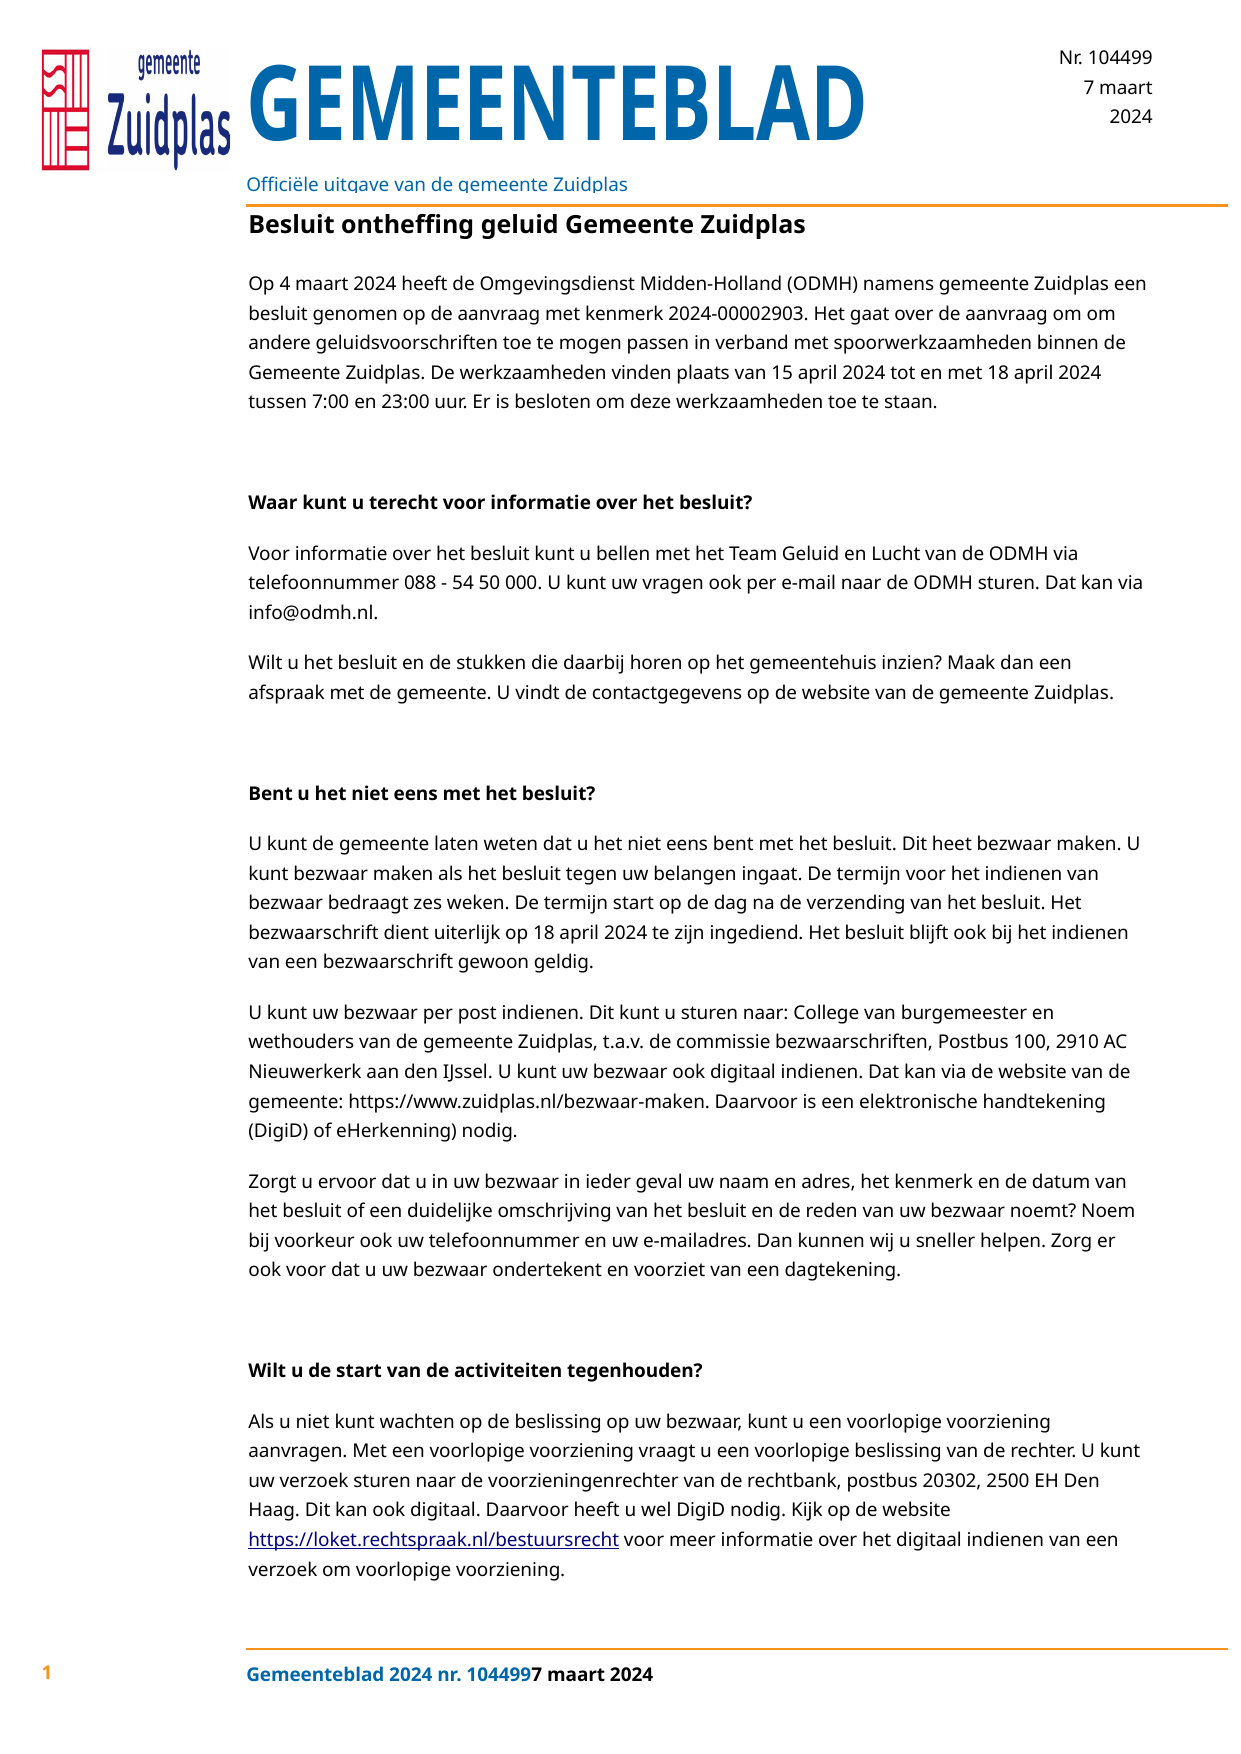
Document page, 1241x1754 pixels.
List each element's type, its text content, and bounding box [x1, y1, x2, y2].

picture [41, 47, 231, 172]
text Wilt u de start van de activiteiten tegenhouden? [248, 1357, 1152, 1383]
text Als u niet kunt wachten op de beslissing op uw bezwaar, kunt u een voorlopige voorziening aanvragen. Met een voorlopige voorziening vraagt u een voorlopige beslissing van de rechter. U kunt uw verzoek sturen naar de voorzieningenrechter van de rechtbank, postbus 20302, 2500 EH Den Haag. Dit kan ook digitaal. Daarvoor heeft u wel DigiD nodig. Kijk op de website https://loket.rechtspraak.nl/bestuursrecht voor meer informatie over het digitaal indienen van een verzoek om voorlopige voorziening. [248, 1408, 1152, 1581]
text Zorgt u ervoor dat u in uw bezwaar in ieder geval uw naam en adres, het kenmerk en de datum van het besluit of een duidelijke omschrijving van het besluit en de reden van uw bezwaar noemt? Noem bij voorkeur ook uw telefoonnummer en uw e-mailadres. Dan kunnen wij u sneller helpen. Zorg er ook voor dat u uw bezwaar ondertekent en voorziet van een dagtekening. [248, 1168, 1152, 1282]
text Bent u het niet eens met het besluit? [248, 780, 1152, 806]
text Wilt u het besluit en de stukken die daarbij horen op het gemeentehuis inzien? Maak dan een afspraak met de gemeente. U vindt de contactgegevens op de website van de gemeente Zuidplas. [248, 649, 1152, 705]
text Besluit ontheffing geluid Gemeente Zuidplas [248, 207, 1152, 241]
text Voor informatie over het besluit kunt u bellen met het Team Geluid en Lucht van de ODMH via telefoonnummer 088 - 54 50 000. U kunt uw vragen ook per e-mail naar de ODMH sturen. Dat kan via info@odmh.nl. [248, 540, 1152, 625]
text U kunt uw bezwaar per post indienen. Dit kunt u sturen naar: College van burgemeester en wethouders van de gemeente Zuidplas, t.a.v. de commissie bezwaarschriften, Postbus 100, 2910 AC Nieuwerkerk aan den IJssel. U kunt uw bezwaar ook digitaal indienen. Dat kan via de website van de gemeente: https://www.zuidplas.nl/bezwaar-maken. Daarvoor is een elektronische handtekening (DigiD) of eHerkenning) nodig. [248, 999, 1152, 1143]
text Op 4 maart 2024 heeft de Omgevingsdienst Midden-Holland (ODMH) namens gemeente Zuidplas een besluit genomen op de aanvraag met kenmerk 2024-00002903. Het gaat over de aanvraag om om andere geluidsvoorschriften toe te mogen passen in verband met spoorwerkzaamheden binnen de Gemeente Zuidplas. De werkzaamheden vinden plaats van 15 april 2024 tot en met 18 april 2024 tussen 7:00 en 23:00 uur. Er is besloten om deze werkzaamheden toe te staan. [248, 270, 1152, 414]
text Waar kunt u terecht voor informatie over het besluit? [248, 489, 1152, 515]
text U kunt de gemeente laten weten dat u het niet eens bent met het besluit. Dit heet bezwaar maken. U kunt bezwaar maken als het besluit tegen uw belangen ingaat. De termijn voor het indienen van bezwaar bedraagt zes weken. De termijn start op de dag na de verzending van het besluit. Het bezwaarschrift dient uiterlijk op 18 april 2024 te zijn ingediend. Het besluit blijft ook bij het indienen van een bezwaarschrift gewoon geldig. [248, 830, 1152, 974]
